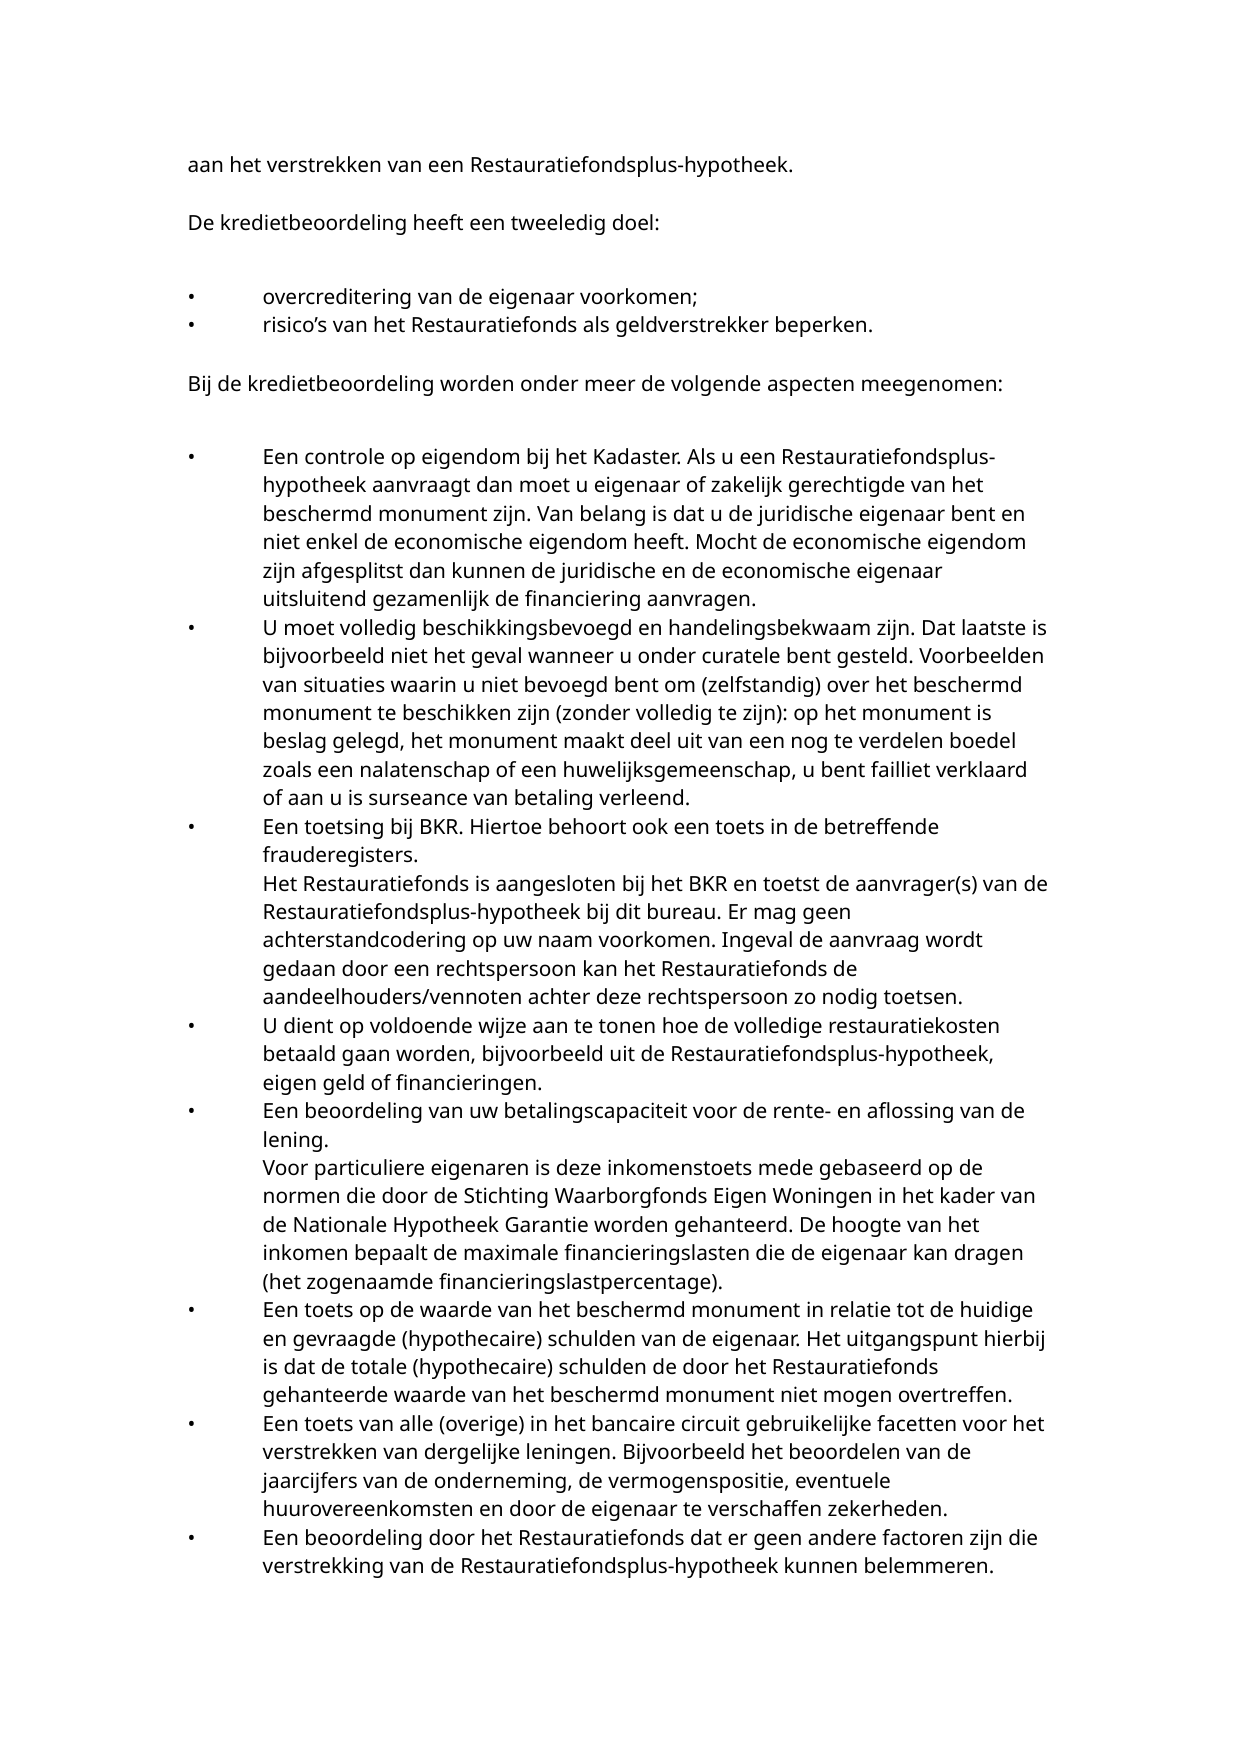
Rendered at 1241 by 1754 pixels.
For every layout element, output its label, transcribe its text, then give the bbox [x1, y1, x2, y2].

list Een beoordeling door het Restauratiefonds dat er geen andere factoren zijn die verstrekking van de Restauratiefondsplus-hypotheek kunnen belemmeren. [187, 1523, 1053, 1580]
list U moet volledig beschikkingsbevoegd en handelingsbekwaam zijn. Dat laatste is bijvoorbeeld niet het geval wanneer u onder curatele bent gesteld. Voorbeelden van situaties waarin u niet bevoegd bent om (zelfstandig) over het beschermd monument te beschikken zijn (zonder volledig te zijn): op het monument is beslag gelegd, het monument maakt deel uit van een nog te verdelen boedel zoals een nalatenschap of een huwelijksgemeenschap, u bent failliet verklaard of aan u is surseance van betaling verleend. [187, 613, 1053, 812]
text Bij de kredietbeoordeling worden onder meer de volgende aspecten meegenomen: [187, 369, 1053, 397]
list Voor particuliere eigenaren is deze inkomenstoets mede gebaseerd op de normen die door de Stichting Waarborgfonds Eigen Woningen in het kader van de Nationale Hypotheek Garantie worden gehanteerd. De hoogte van het inkomen bepaalt de maximale financieringslasten die de eigenaar kan dragen (het zogenaamde financieringslastpercentage). [187, 1153, 1053, 1295]
list Een toetsing bij BKR. Hiertoe behoort ook een toets in de betreffende frauderegisters. [187, 812, 1053, 869]
list Een toets van alle (overige) in het bancaire circuit gebruikelijke facetten voor het verstrekken van dergelijke leningen. Bijvoorbeeld het beoordelen van de jaarcijfers van de onderneming, de vermogenspositie, eventuele huurovereenkomsten en door de eigenaar te verschaffen zekerheden. [187, 1409, 1053, 1523]
list Een controle op eigendom bij het Kadaster. Als u een Restauratiefondsplus-hypotheek aanvraagt dan moet u eigenaar of zakelijk gerechtigde van het beschermd monument zijn. Van belang is dat u de juridische eigenaar bent en niet enkel de economische eigendom heeft. Mocht de economische eigendom zijn afgesplitst dan kunnen de juridische en de economische eigenaar uitsluitend gezamenlijk de financiering aanvragen. [187, 442, 1053, 613]
list U dient op voldoende wijze aan te tonen hoe de volledige restauratiekosten betaald gaan worden, bijvoorbeeld uit de Restauratiefondsplus-hypotheek, eigen geld of financieringen. [187, 1011, 1053, 1096]
text De kredietbeoordeling heeft een tweeledig doel: [187, 208, 1053, 237]
list Een toets op de waarde van het beschermd monument in relatie tot de huidige en gevraagde (hypothecaire) schulden van de eigenaar. Het uitgangspunt hierbij is dat de totale (hypothecaire) schulden de door het Restauratiefonds gehanteerde waarde van het beschermd monument niet mogen overtreffen. [187, 1295, 1053, 1409]
text aan het verstrekken van een Restauratiefondsplus-hypotheek. [187, 150, 1053, 178]
list Een beoordeling van uw betalingscapaciteit voor de rente- en aflossing van de lening. [187, 1096, 1053, 1153]
list overcreditering van de eigenaar voorkomen; [187, 282, 1053, 310]
list Het Restauratiefonds is aangesloten bij het BKR en toetst de aanvrager(s) van de Restauratiefondsplus-hypotheek bij dit bureau. Er mag geen achterstandcodering op uw naam voorkomen. Ingeval de aanvraag wordt gedaan door een rechtspersoon kan het Restauratiefonds de aandeelhouders/vennoten achter deze rechtspersoon zo nodig toetsen. [187, 869, 1053, 1011]
list risico’s van het Restauratiefonds als geldverstrekker beperken. [187, 310, 1053, 339]
